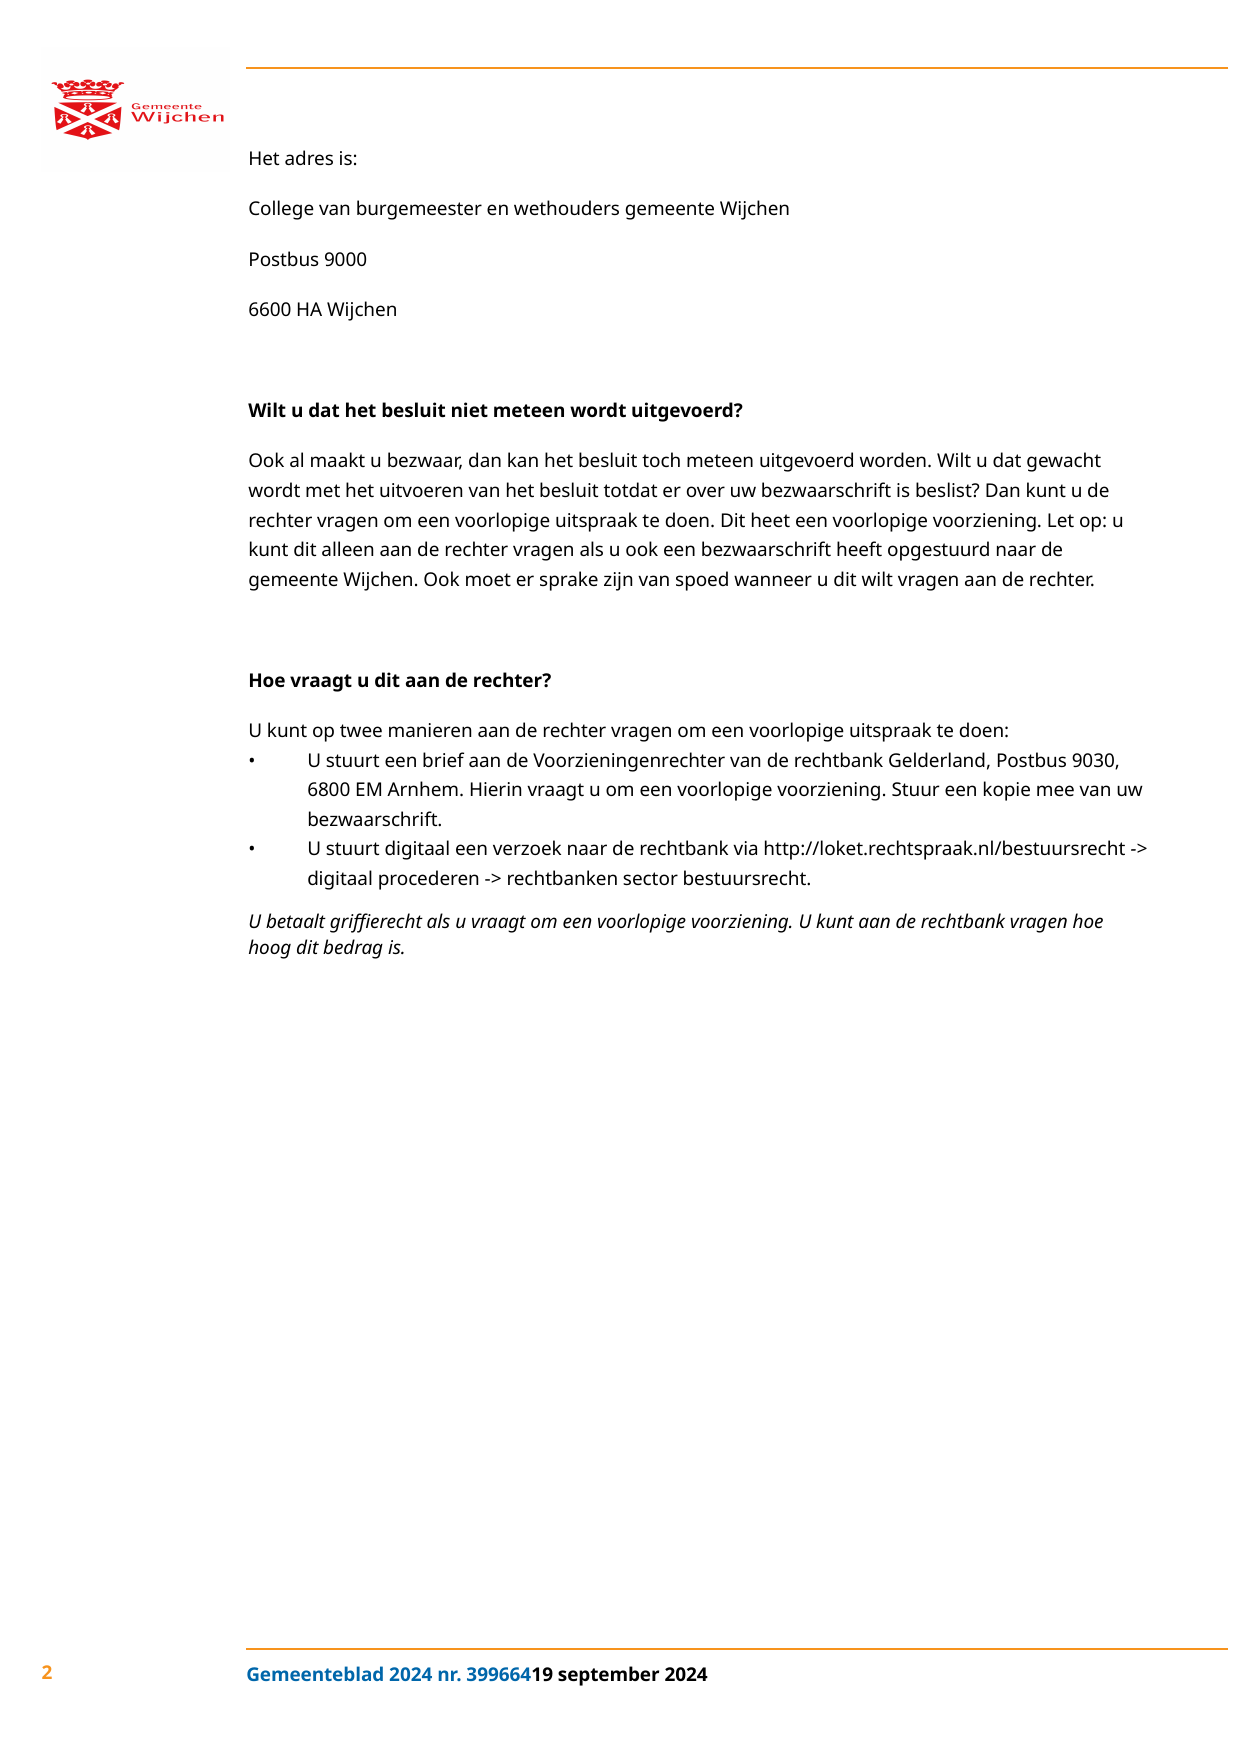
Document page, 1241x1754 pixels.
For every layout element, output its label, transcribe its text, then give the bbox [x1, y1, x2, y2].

picture [41, 47, 231, 172]
text 6600 HA Wijchen [248, 296, 1152, 322]
text Het adres is: [248, 145, 1152, 171]
text Wilt u dat het besluit niet meteen wordt uitgevoerd? [248, 397, 1152, 423]
text Ook al maakt u bezwaar, dan kan het besluit toch meteen uitgevoerd worden. Wilt u dat gewacht wordt met het uitvoeren van het besluit totdat er over uw bezwaarschrift is beslist? Dan kunt u de rechter vragen om een voorlopige uitspraak te doen. Dit heet een voorlopige voorziening. Let op: u kunt dit alleen aan de rechter vragen als u ook een bezwaarschrift heeft opgestuurd naar de gemeente Wijchen. Ook moet er sprake zijn van spoed wanneer u dit wilt vragen aan de rechter. [248, 448, 1152, 592]
text Hoe vraagt u dit aan de rechter? [248, 667, 1152, 693]
list U stuurt digitaal een verzoek naar de rechtbank via http://loket.rechtspraak.nl/bestuursrecht -> digitaal procederen -> rechtbanken sector bestuursrecht. [248, 836, 1152, 891]
text College van burgemeester en wethouders gemeente Wijchen [248, 196, 1152, 221]
text U kunt op twee manieren aan de rechter vragen om een voorlopige uitspraak te doen: [248, 717, 1152, 743]
text U betaalt griffierecht als u vraagt om een voorlopige voorziening. U kunt aan de rechtbank vragen hoe hoog dit bedrag is. [248, 908, 1152, 960]
text Postbus 9000 [248, 246, 1152, 272]
list U stuurt een brief aan de Voorzieningenrechter van de rechtbank Gelderland, Postbus 9030, 6800 EM Arnhem. Hierin vraagt u om een voorlopige voorziening. Stuur een kopie mee van uw bezwaarschrift. [248, 747, 1152, 832]
